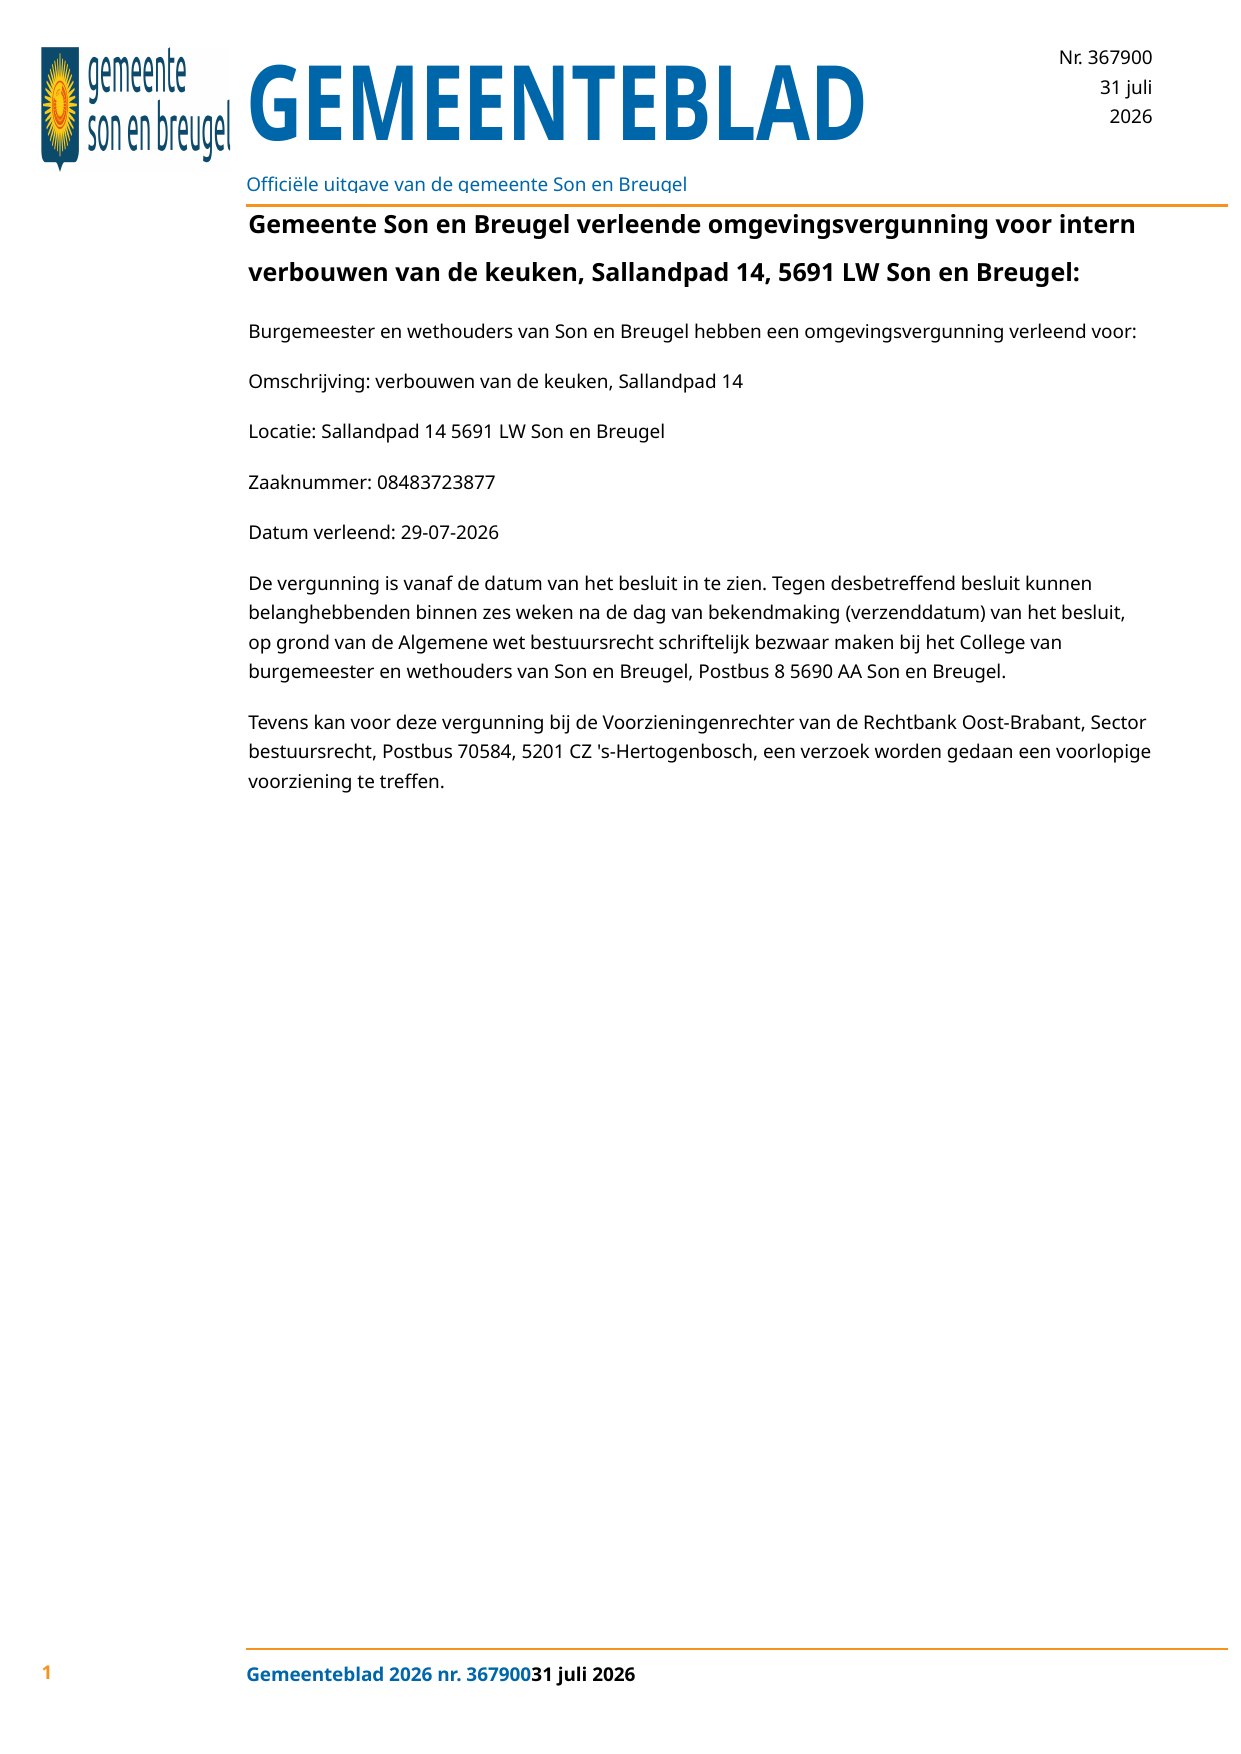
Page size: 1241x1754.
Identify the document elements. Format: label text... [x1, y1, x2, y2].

text Datum verleend: 29-07-2026 [248, 519, 1152, 545]
text Tevens kan voor deze vergunning bij de Voorzieningenrechter van de Rechtbank Oost-Brabant, Sector bestuursrecht, Postbus 70584, 5201 CZ 's-Hertogenbosch, een verzoek worden gedaan een voorlopige voorziening te treffen. [248, 709, 1152, 794]
text De vergunning is vanaf de datum van het besluit in te zien. Tegen desbetreffend besluit kunnen belanghebbenden binnen zes weken na de dag van bekendmaking (verzenddatum) van het besluit, op grond van de Algemene wet bestuursrecht schriftelijk bezwaar maken bij het College van burgemeester en wethouders van Son en Breugel, Postbus 8 5690 AA Son en Breugel. [248, 570, 1152, 684]
text Zaaknummer: 08483723877 [248, 469, 1152, 495]
text Burgemeester en wethouders van Son en Breugel hebben een omgevingsvergunning verleend voor: [248, 318, 1152, 344]
text Omschrijving: verbouwen van de keuken, Sallandpad 14 [248, 368, 1152, 394]
picture [41, 47, 231, 172]
text Gemeente Son en Breugel verleende omgevingsvergunning voor intern verbouwen van de keuken, Sallandpad 14, 5691 LW Son en Breugel: [248, 207, 1152, 288]
text Locatie: Sallandpad 14 5691 LW Son en Breugel [248, 419, 1152, 444]
